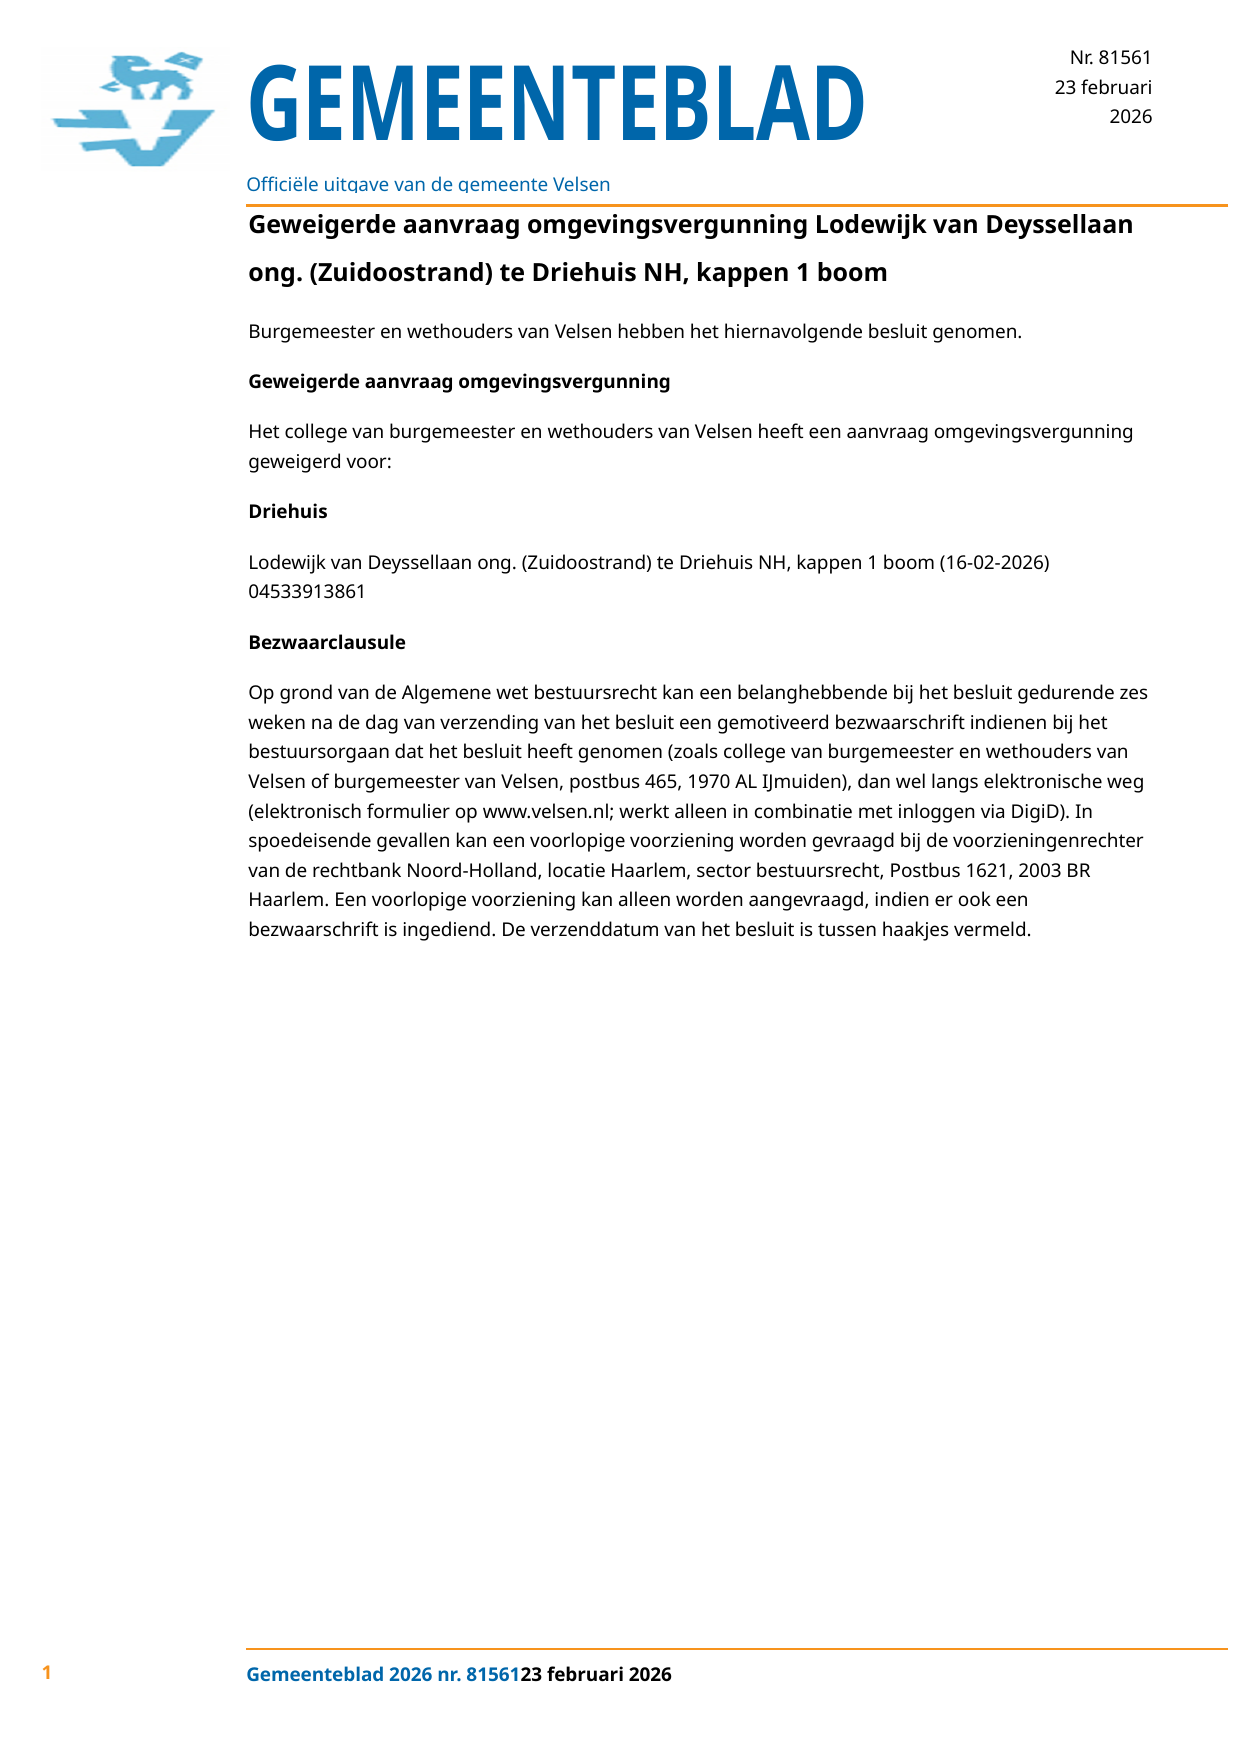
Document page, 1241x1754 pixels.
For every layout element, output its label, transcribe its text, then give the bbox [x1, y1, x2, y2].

text Lodewijk van Deyssellaan ong. (Zuidoostrand) te Driehuis NH, kappen 1 boom (16-02-2026) 04533913861 [248, 549, 1152, 604]
text Driehuis [248, 499, 1152, 524]
text Het college van burgemeester en wethouders van Velsen heeft een aanvraag omgevingsvergunning geweigerd voor: [248, 419, 1152, 474]
text Op grond van de Algemene wet bestuursrecht kan een belanghebbende bij het besluit gedurende zes weken na de dag van verzending van het besluit een gemotiveerd bezwaarschrift indienen bij het bestuursorgaan dat het besluit heeft genomen (zoals college van burgemeester en wethouders van Velsen of burgemeester van Velsen, postbus 465, 1970 AL IJmuiden), dan wel langs elektronische weg (elektronisch formulier op www.velsen.nl; werkt alleen in combinatie met inloggen via DigiD). In spoedeisende gevallen kan een voorlopige voorziening worden gevraagd bij de voorzieningenrechter van de rechtbank Noord-Holland, locatie Haarlem, sector bestuursrecht, Postbus 1621, 2003 BR Haarlem. Een voorlopige voorziening kan alleen worden aangevraagd, indien er ook een bezwaarschrift is ingediend. De verzenddatum van het besluit is tussen haakjes vermeld. [248, 679, 1152, 942]
text Burgemeester en wethouders van Velsen hebben het hiernavolgende besluit genomen. [248, 318, 1152, 344]
text Geweigerde aanvraag omgevingsvergunning Lodewijk van Deyssellaan ong. (Zuidoostrand) te Driehuis NH, kappen 1 boom [248, 207, 1152, 288]
text Bezwaarclausule [248, 629, 1152, 655]
picture [41, 47, 231, 172]
text Geweigerde aanvraag omgevingsvergunning [248, 368, 1152, 394]
